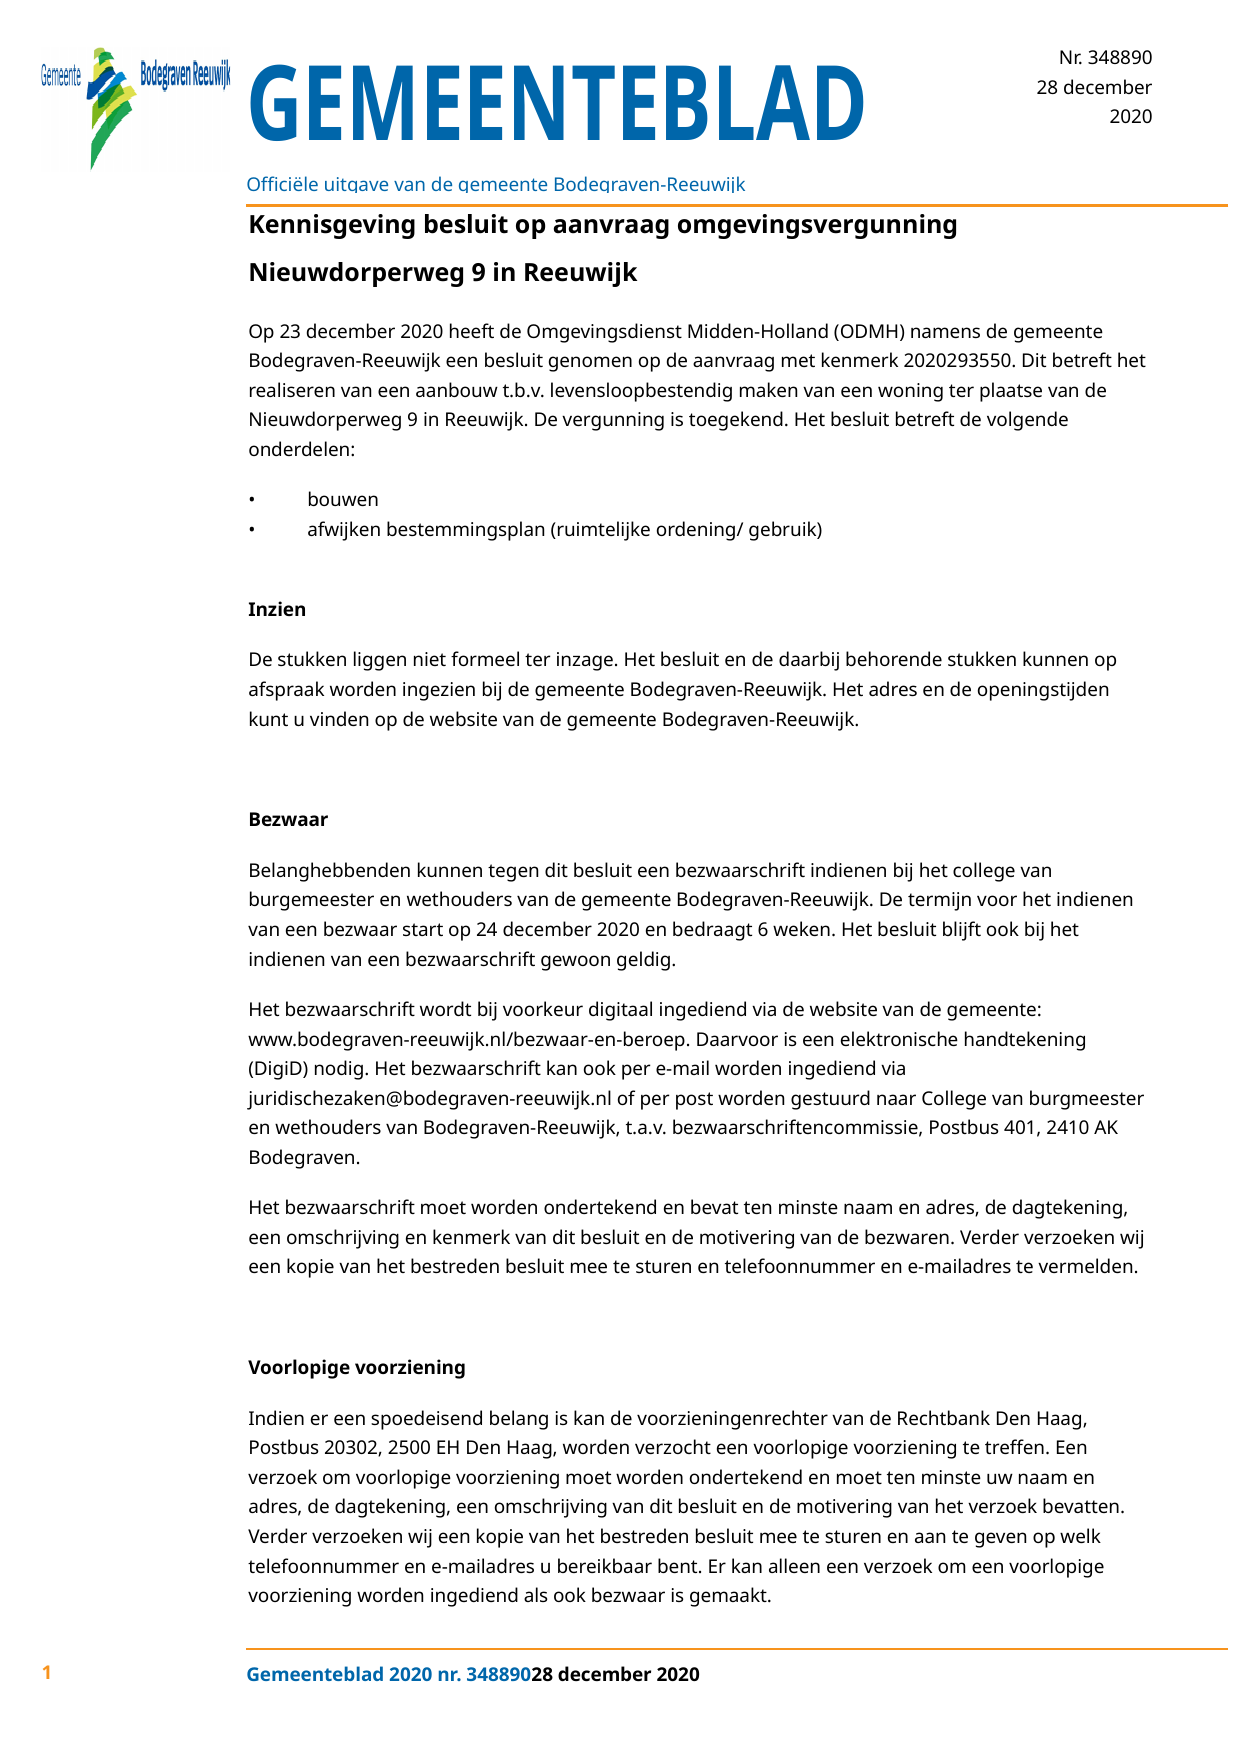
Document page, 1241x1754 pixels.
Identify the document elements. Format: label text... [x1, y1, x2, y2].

list afwijken bestemmingsplan (ruimtelijke ordening/ gebruik) [248, 516, 1152, 542]
text Inzien [248, 596, 1152, 622]
text Indien er een spoedeisend belang is kan de voorzieningenrechter van de Rechtbank Den Haag, Postbus 20302, 2500 EH Den Haag, worden verzocht een voorlopige voorziening te treffen. Een verzoek om voorlopige voorziening moet worden ondertekend en moet ten minste uw naam en adres, de dagtekening, een omschrijving van dit besluit en de motivering van het verzoek bevatten. Verder verzoeken wij een kopie van het bestreden besluit mee te sturen en aan te geven op welk telefoonnummer en e-mailadres u bereikbaar bent. Er kan alleen een verzoek om een voorlopige voorziening worden ingediend als ook bezwaar is gemaakt. [248, 1405, 1152, 1608]
text De stukken liggen niet formeel ter inzage. Het besluit en de daarbij behorende stukken kunnen op afspraak worden ingezien bij de gemeente Bodegraven-Reeuwijk. Het adres en de openingstijden kunt u vinden op de website van de gemeente Bodegraven-Reeuwijk. [248, 647, 1152, 732]
text Het bezwaarschrift moet worden ondertekend en bevat ten minste naam en adres, de dagtekening, een omschrijving en kenmerk van dit besluit en de motivering van de bezwaren. Verder verzoeken wij een kopie van het bestreden besluit mee te sturen en telefoonnummer en e-mailadres te vermelden. [248, 1194, 1152, 1279]
text Bezwaar [248, 807, 1152, 832]
text Op 23 december 2020 heeft de Omgevingsdienst Midden-Holland (ODMH) namens de gemeente Bodegraven-Reeuwijk een besluit genomen op de aanvraag met kenmerk 2020293550. Dit betreft het realiseren van een aanbouw t.b.v. levensloopbestendig maken van een woning ter plaatse van de Nieuwdorperweg 9 in Reeuwijk. De vergunning is toegekend. Het besluit betreft de volgende onderdelen: [248, 318, 1152, 462]
text Belanghebbenden kunnen tegen dit besluit een bezwaarschrift indienen bij het college van burgemeester en wethouders van de gemeente Bodegraven-Reeuwijk. De termijn voor het indienen van een bezwaar start op 24 december 2020 en bedraagt 6 weken. Het besluit blijft ook bij het indienen van een bezwaarschrift gewoon geldig. [248, 857, 1152, 972]
text Het bezwaarschrift wordt bij voorkeur digitaal ingediend via de website van de gemeente: www.bodegraven-reeuwijk.nl/bezwaar-en-beroep. Daarvoor is een elektronische handtekening (DigiD) nodig. Het bezwaarschrift kan ook per e-mail worden ingediend via juridischezaken@bodegraven-reeuwijk.nl of per post worden gestuurd naar College van burgmeester en wethouders van Bodegraven-Reeuwijk, t.a.v. bezwaarschriftencommissie, Postbus 401, 2410 AK Bodegraven. [248, 996, 1152, 1170]
text Kennisgeving besluit op aanvraag omgevingsvergunning Nieuwdorperweg 9 in Reeuwijk [248, 207, 1152, 288]
picture [41, 47, 231, 172]
text Voorlopige voorziening [248, 1354, 1152, 1380]
list bouwen [248, 487, 1152, 512]
